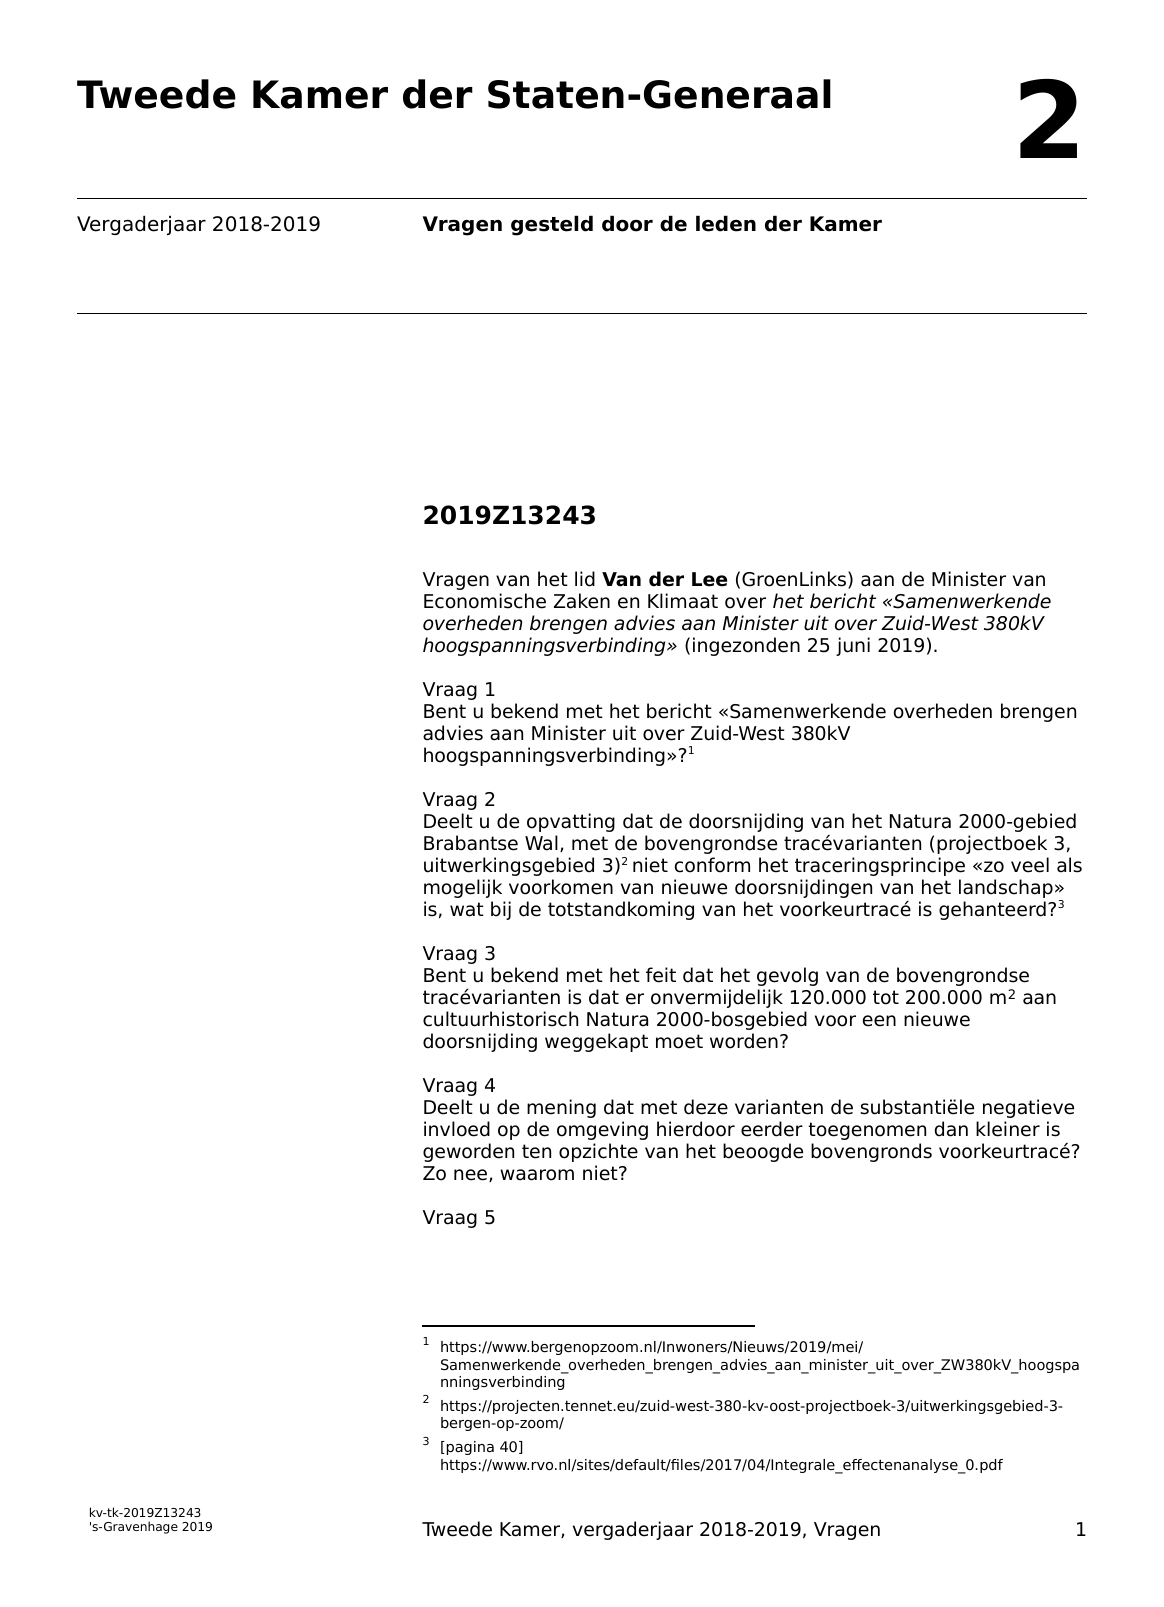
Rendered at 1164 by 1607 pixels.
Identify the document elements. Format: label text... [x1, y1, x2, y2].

text Bent u bekend met het bericht «Samenwerkende overheden brengen advies aan Minister uit over Zuid-West 380kV hoogspanningsverbinding»? [422, 701, 1087, 767]
text kv-tk-2019Z13243 [88, 1506, 323, 1520]
table_cell Vragen gesteld door de leden der Kamer [422, 199, 1087, 313]
text Vraag 1 [422, 679, 1087, 701]
text Vraag 2 [422, 789, 1087, 811]
table_header Tweede Kamer der Staten-Generaal [77, 59, 886, 198]
text Vragen van het lid Van der Lee (GroenLinks) aan de Minister van Economische Zaken en Klimaat over het bericht «Samenwerkende overheden brengen advies aan Minister uit over Zuid-West 380kV hoogspanningsverbinding» (ingezonden 25 juni 2019). [422, 569, 1087, 657]
text https://projecten.tennet.eu/zuid-west-380-kv-oost-projectboek-3/uitwerkingsgebied-3-bergen-op-zoom/ [422, 1393, 1087, 1432]
text Deelt u de mening dat met deze varianten de substantiële negatieve invloed op de omgeving hierdoor eerder toegenomen dan kleiner is geworden ten opzichte van het beoogde bovengronds voorkeurtracé? Zo nee, waarom niet? [422, 1097, 1087, 1185]
text 's-Gravenhage 2019 [88, 1520, 323, 1534]
text Vraag 3 [422, 943, 1087, 965]
table_cell Vergaderjaar 2018-2019 [77, 199, 422, 313]
text Vraag 5 [422, 1207, 1087, 1229]
table_header 2 [886, 59, 1087, 198]
text Vraag 4 [422, 1075, 1087, 1097]
text Bent u bekend met het feit dat het gevolg van de bovengrondse tracévarianten is dat er onvermijdelijk 120.000 tot 200.000 m2 aan cultuurhistorisch Natura 2000-bosgebied voor een nieuwe doorsnijding weggekapt moet worden? [422, 965, 1087, 1053]
text Deelt u de opvatting dat de doorsnijding van het Natura 2000-gebied Brabantse Wal, met de bovengrondse tracévarianten (projectboek 3, uitwerkingsgebied 3)niet conform het traceringsprincipe «zo veel als mogelijk voorkomen van nieuwe doorsnijdingen van het landschap» is, wat bij de totstandkoming van het voorkeurtracé is gehanteerd? [422, 811, 1087, 921]
text [pagina 40] https://www.rvo.nl/sites/default/files/2017/04/Integrale_effectenanalyse_0.pdf [422, 1435, 1087, 1474]
text 2019Z13243 [422, 501, 1087, 531]
text https://www.bergenopzoom.nl/Inwoners/Nieuws/2019/mei/Samenwerkende_overheden_brengen_advies_aan_minister_uit_over_ZW380kV_hoogspanningsverbinding [422, 1335, 1087, 1391]
